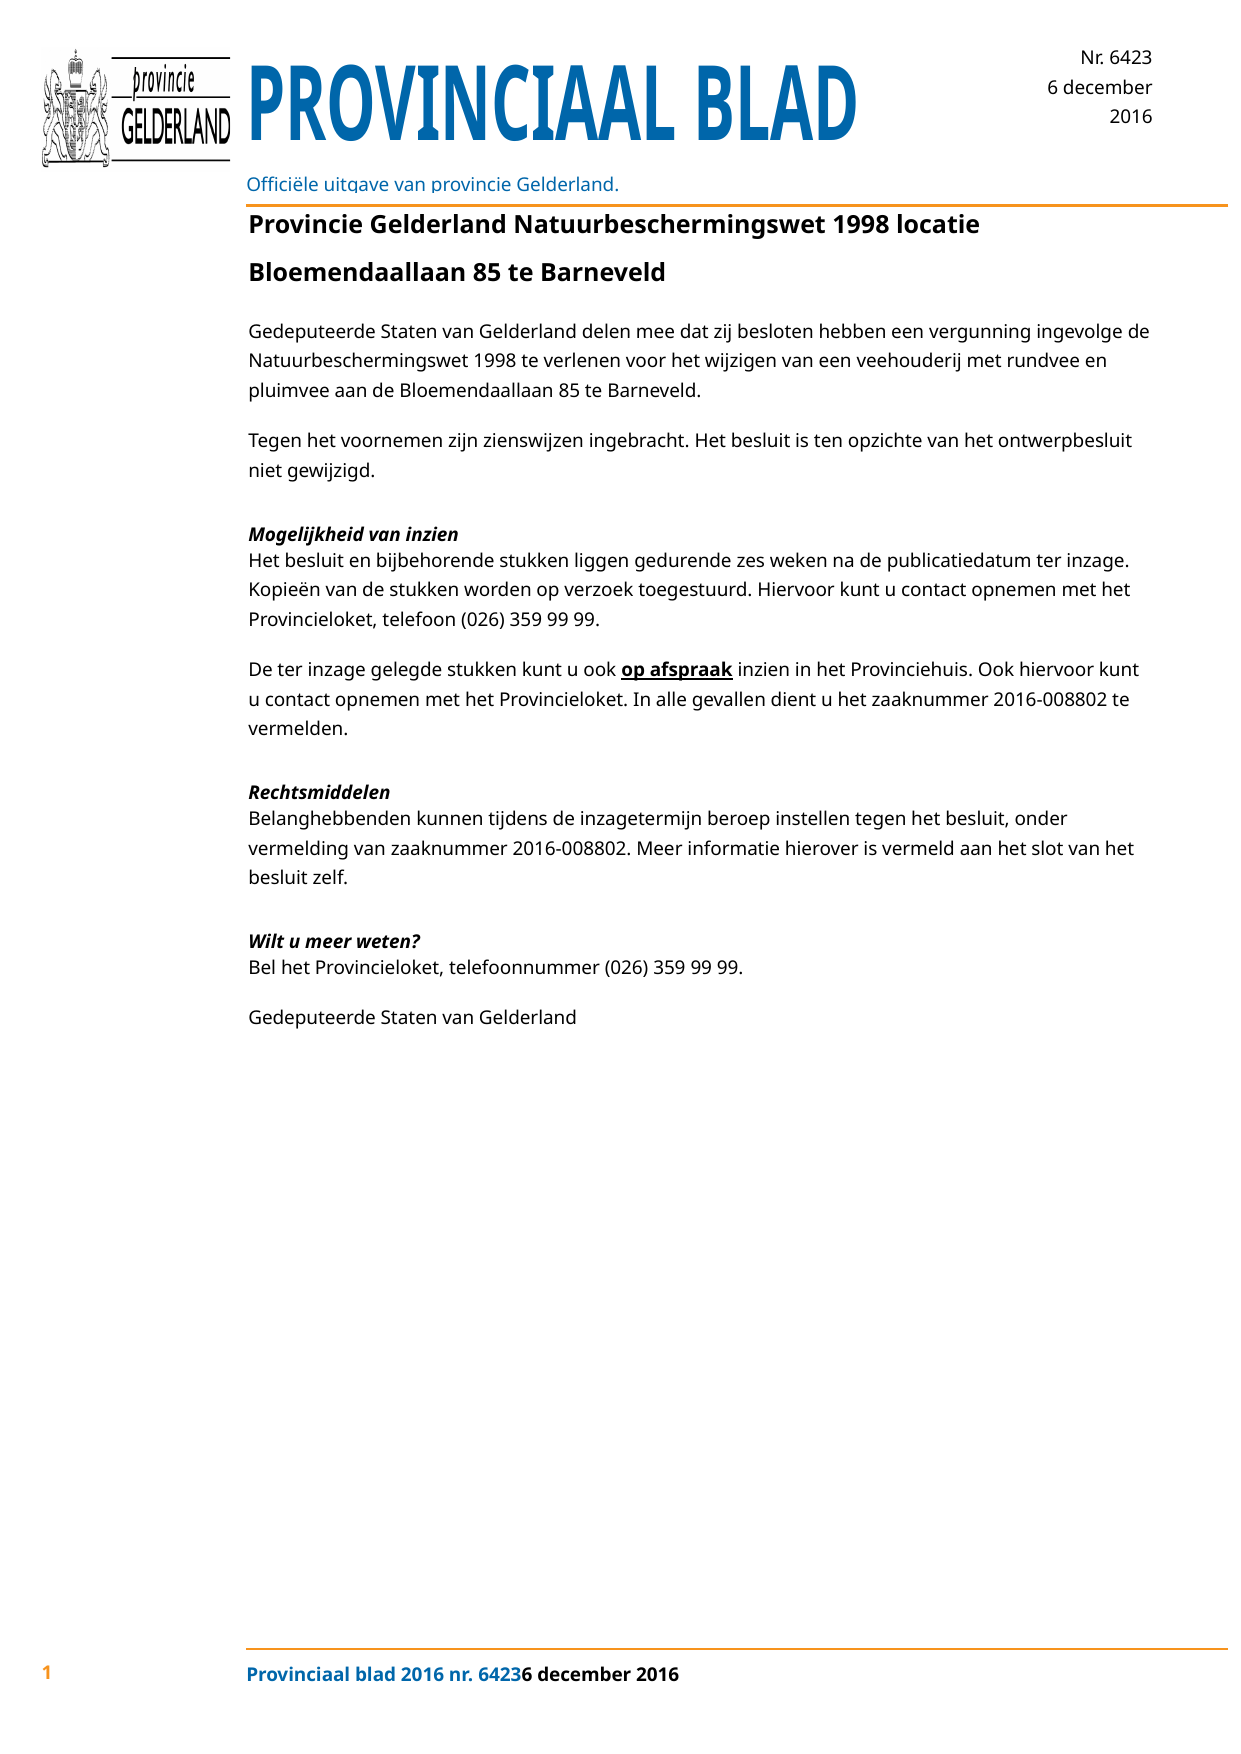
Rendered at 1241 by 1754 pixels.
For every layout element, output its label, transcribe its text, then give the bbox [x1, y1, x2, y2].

text Tegen het voornemen zijn zienswijzen ingebracht. Het besluit is ten opzichte van het ontwerpbesluit niet gewijzigd. [248, 427, 1152, 483]
text Belanghebbenden kunnen tijdens de inzagetermijn beroep instellen tegen het besluit, onder vermelding van zaaknummer 2016-008802. Meer informatie hierover is vermeld aan het slot van het besluit zelf. [248, 805, 1152, 890]
text Rechtsmiddelen [248, 779, 1152, 805]
picture [41, 47, 231, 172]
text Gedeputeerde Staten van Gelderland [248, 1004, 1152, 1030]
text Mogelijkheid van inzien [248, 521, 1152, 547]
text Provincie Gelderland Natuurbeschermingswet 1998 locatie Bloemendaallaan 85 te Barneveld [248, 207, 1152, 288]
text Bel het Provincieloket, telefoonnummer (026) 359 99 99. [248, 954, 1152, 980]
text Het besluit en bijbehorende stukken liggen gedurende zes weken na de publicatiedatum ter inzage. Kopieën van de stukken worden op verzoek toegestuurd. Hiervoor kunt u contact opnemen met het Provincieloket, telefoon (026) 359 99 99. [248, 547, 1152, 632]
text De ter inzage gelegde stukken kunt u ook op afspraak inzien in het Provinciehuis. Ook hiervoor kunt u contact opnemen met het Provincieloket. In alle gevallen dient u het zaaknummer 2016-008802 te vermelden. [248, 656, 1152, 741]
text Gedeputeerde Staten van Gelderland delen mee dat zij besloten hebben een vergunning ingevolge de Natuurbeschermingswet 1998 te verlenen voor het wijzigen van een veehouderij met rundvee en pluimvee aan de Bloemendaallaan 85 te Barneveld. [248, 318, 1152, 403]
text Wilt u meer weten? [248, 928, 1152, 954]
